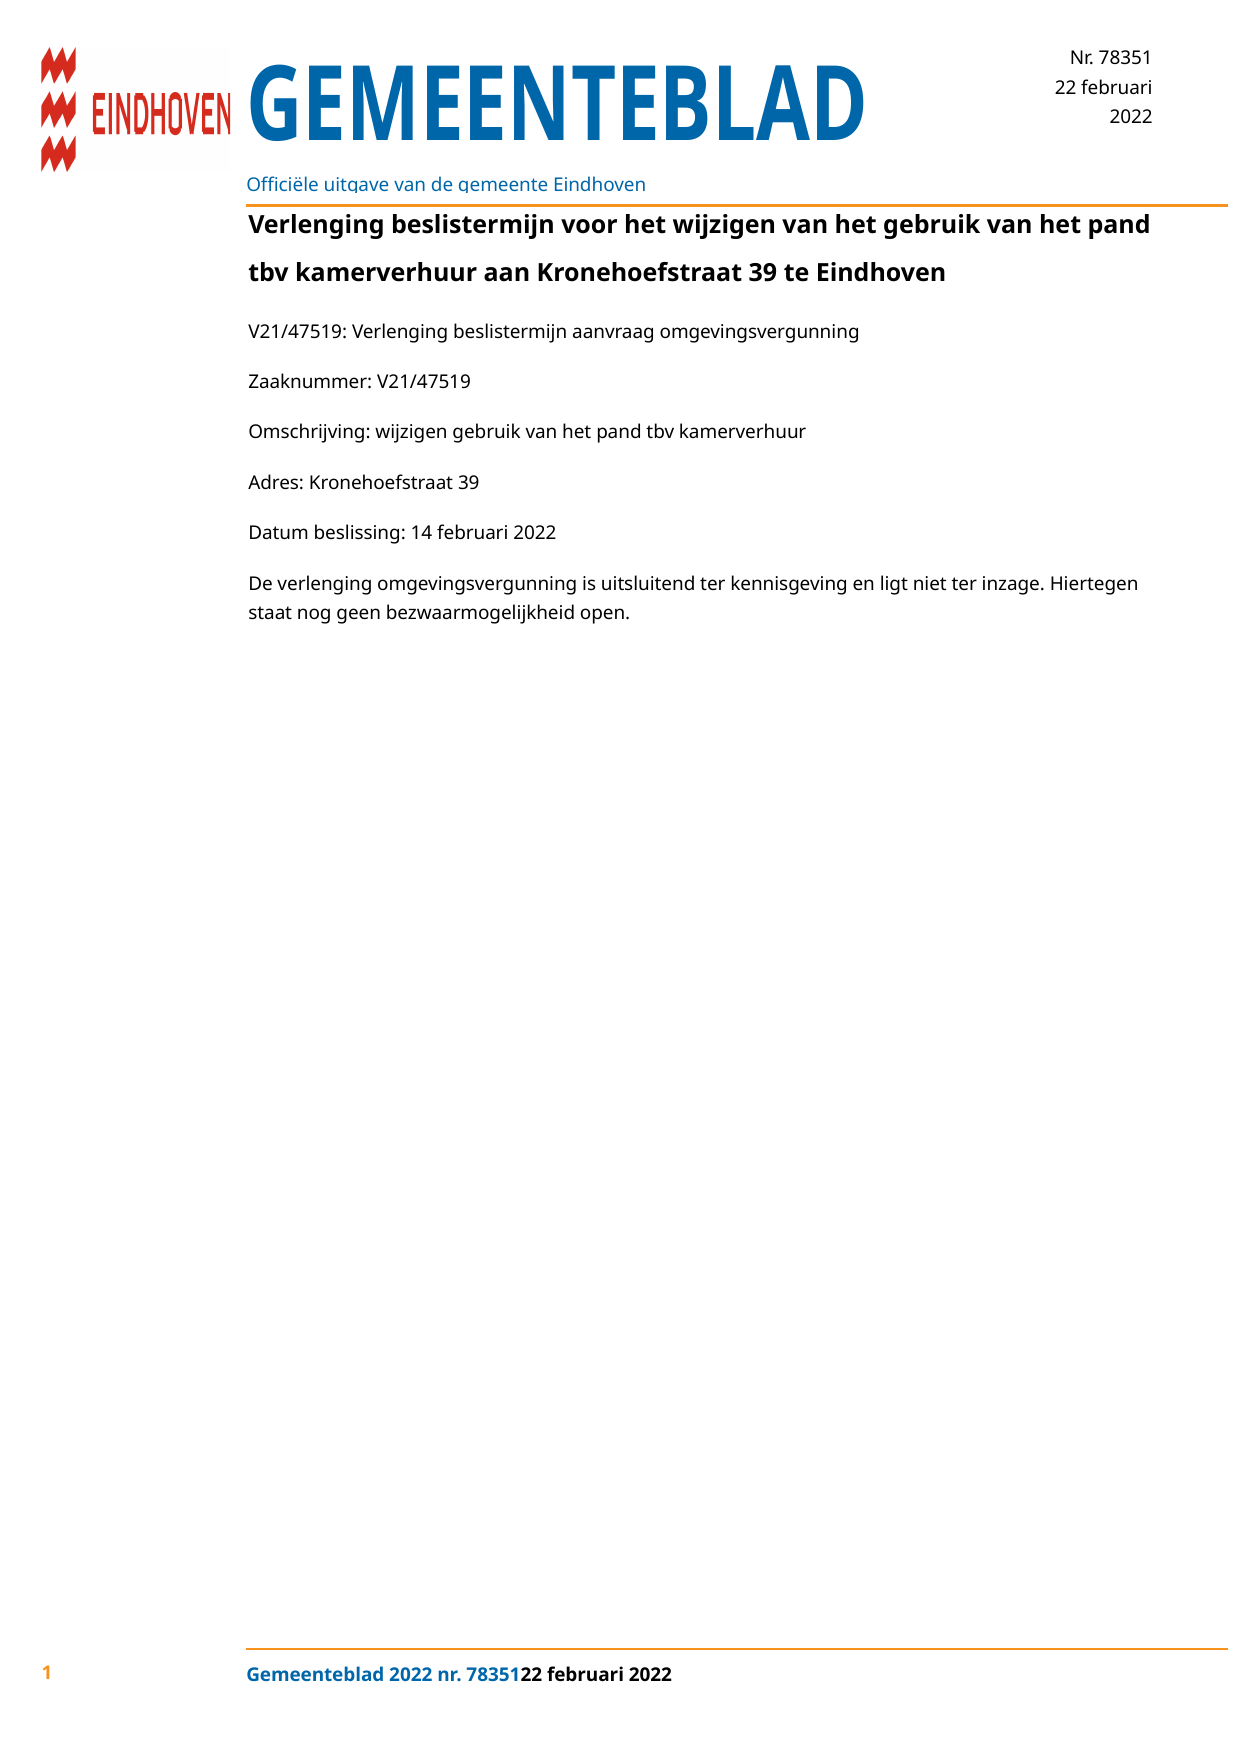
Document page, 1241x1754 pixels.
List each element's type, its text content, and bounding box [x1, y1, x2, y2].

text V21/47519: Verlenging beslistermijn aanvraag omgevingsvergunning [248, 318, 1152, 344]
text Zaaknummer: V21/47519 [248, 368, 1152, 394]
text De verlenging omgevingsvergunning is uitsluitend ter kennisgeving en ligt niet ter inzage. Hiertegen staat nog geen bezwaarmogelijkheid open. [248, 570, 1152, 625]
text Datum beslissing: 14 februari 2022 [248, 519, 1152, 545]
text Omschrijving: wijzigen gebruik van het pand tbv kamerverhuur [248, 419, 1152, 444]
picture [41, 47, 231, 172]
text Verlenging beslistermijn voor het wijzigen van het gebruik van het pand tbv kamerverhuur aan Kronehoefstraat 39 te Eindhoven [248, 207, 1152, 288]
text Adres: Kronehoefstraat 39 [248, 469, 1152, 495]
